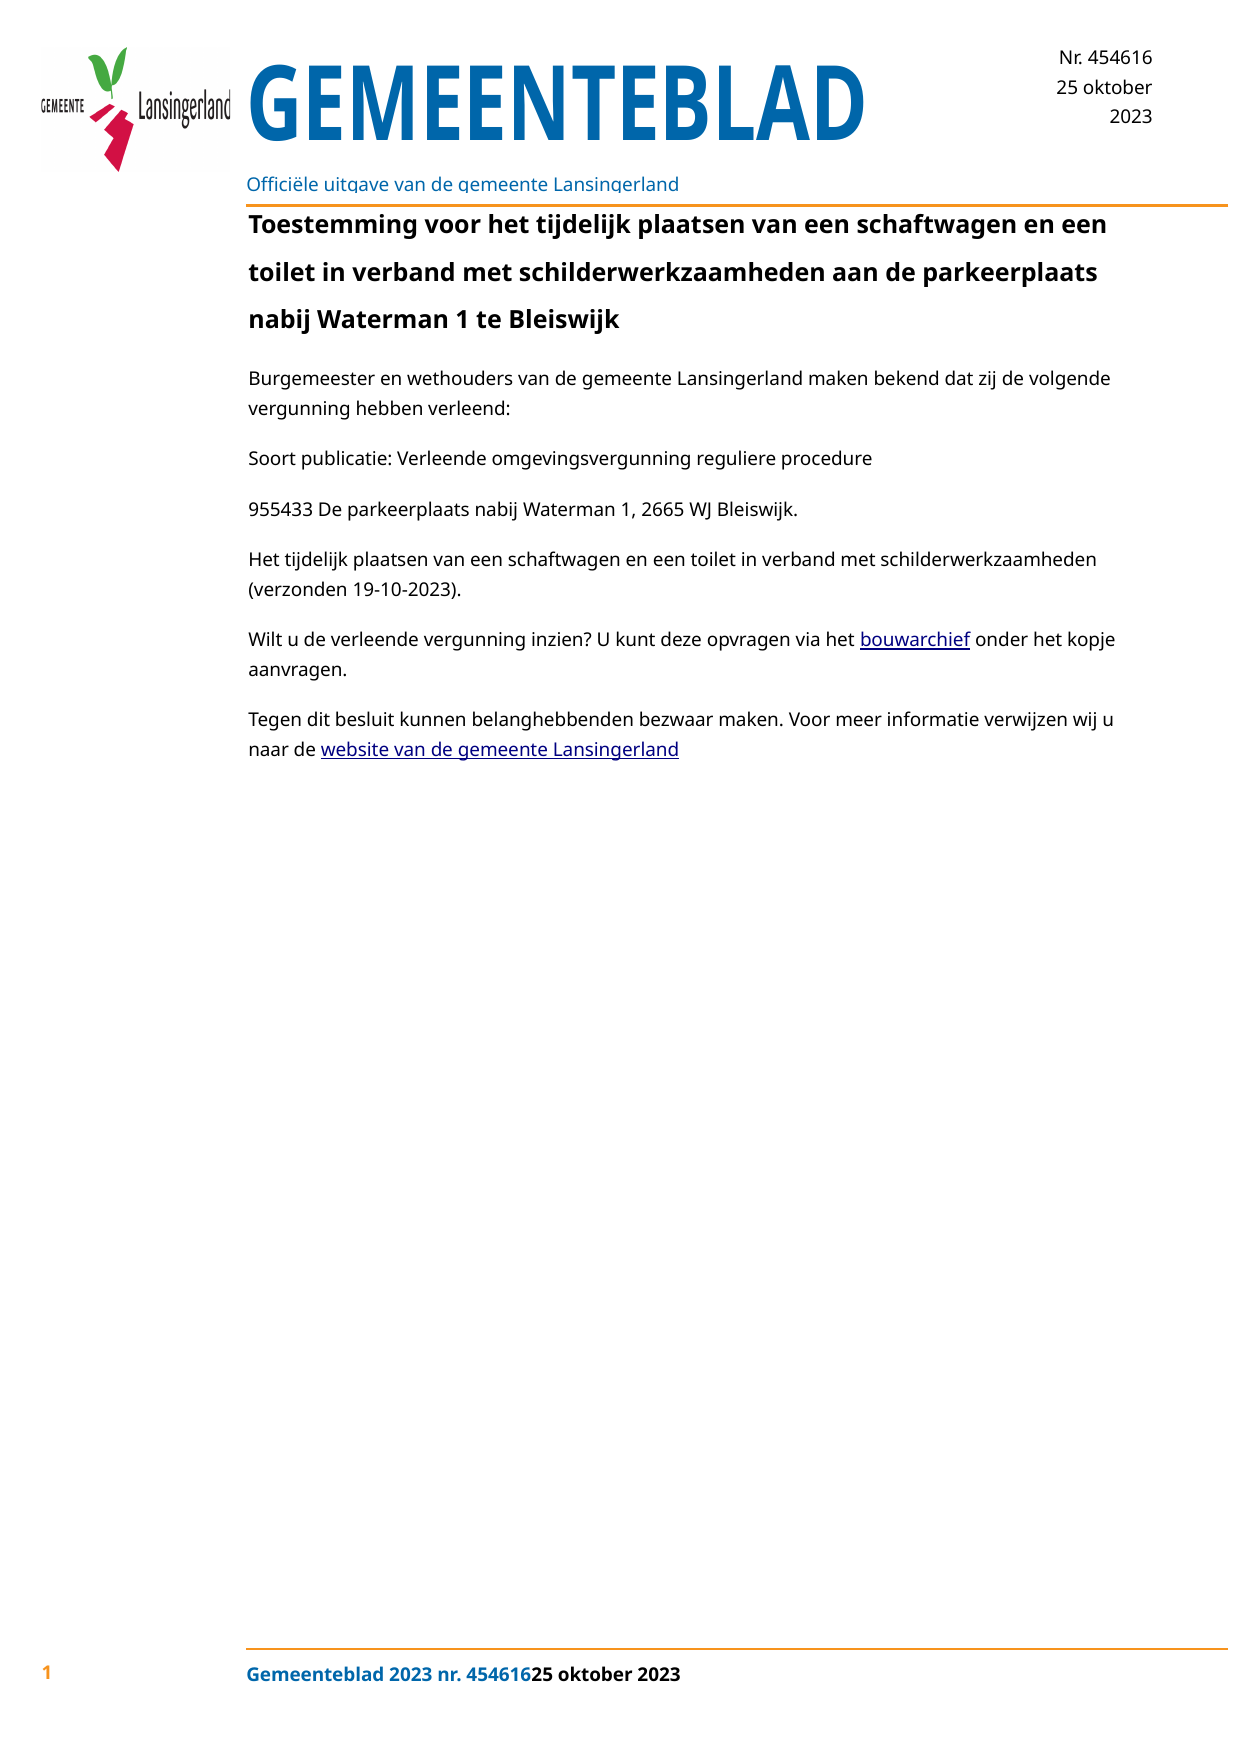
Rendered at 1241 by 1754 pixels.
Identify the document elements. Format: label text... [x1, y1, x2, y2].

text 955433 De parkeerplaats nabij Waterman 1, 2665 WJ Bleiswijk. [248, 496, 1152, 522]
text Tegen dit besluit kunnen belanghebbenden bezwaar maken. Voor meer informatie verwijzen wij u naar de website van de gemeente Lansingerland [248, 706, 1152, 762]
picture [41, 47, 231, 172]
text Soort publicatie: Verleende omgevingsvergunning reguliere procedure [248, 446, 1152, 471]
text Wilt u de verleende vergunning inzien? U kunt deze opvragen via het bouwarchief onder het kopje aanvragen. [248, 626, 1152, 682]
text Burgemeester en wethouders van de gemeente Lansingerland maken bekend dat zij de volgende vergunning hebben verleend: [248, 366, 1152, 421]
text Het tijdelijk plaatsen van een schaftwagen en een toilet in verband met schilderwerkzaamheden (verzonden 19-10-2023). [248, 546, 1152, 602]
text Toestemming voor het tijdelijk plaatsen van een schaftwagen en een toilet in verband met schilderwerkzaamheden aan de parkeerplaats nabij Waterman 1 te Bleiswijk [248, 207, 1152, 336]
